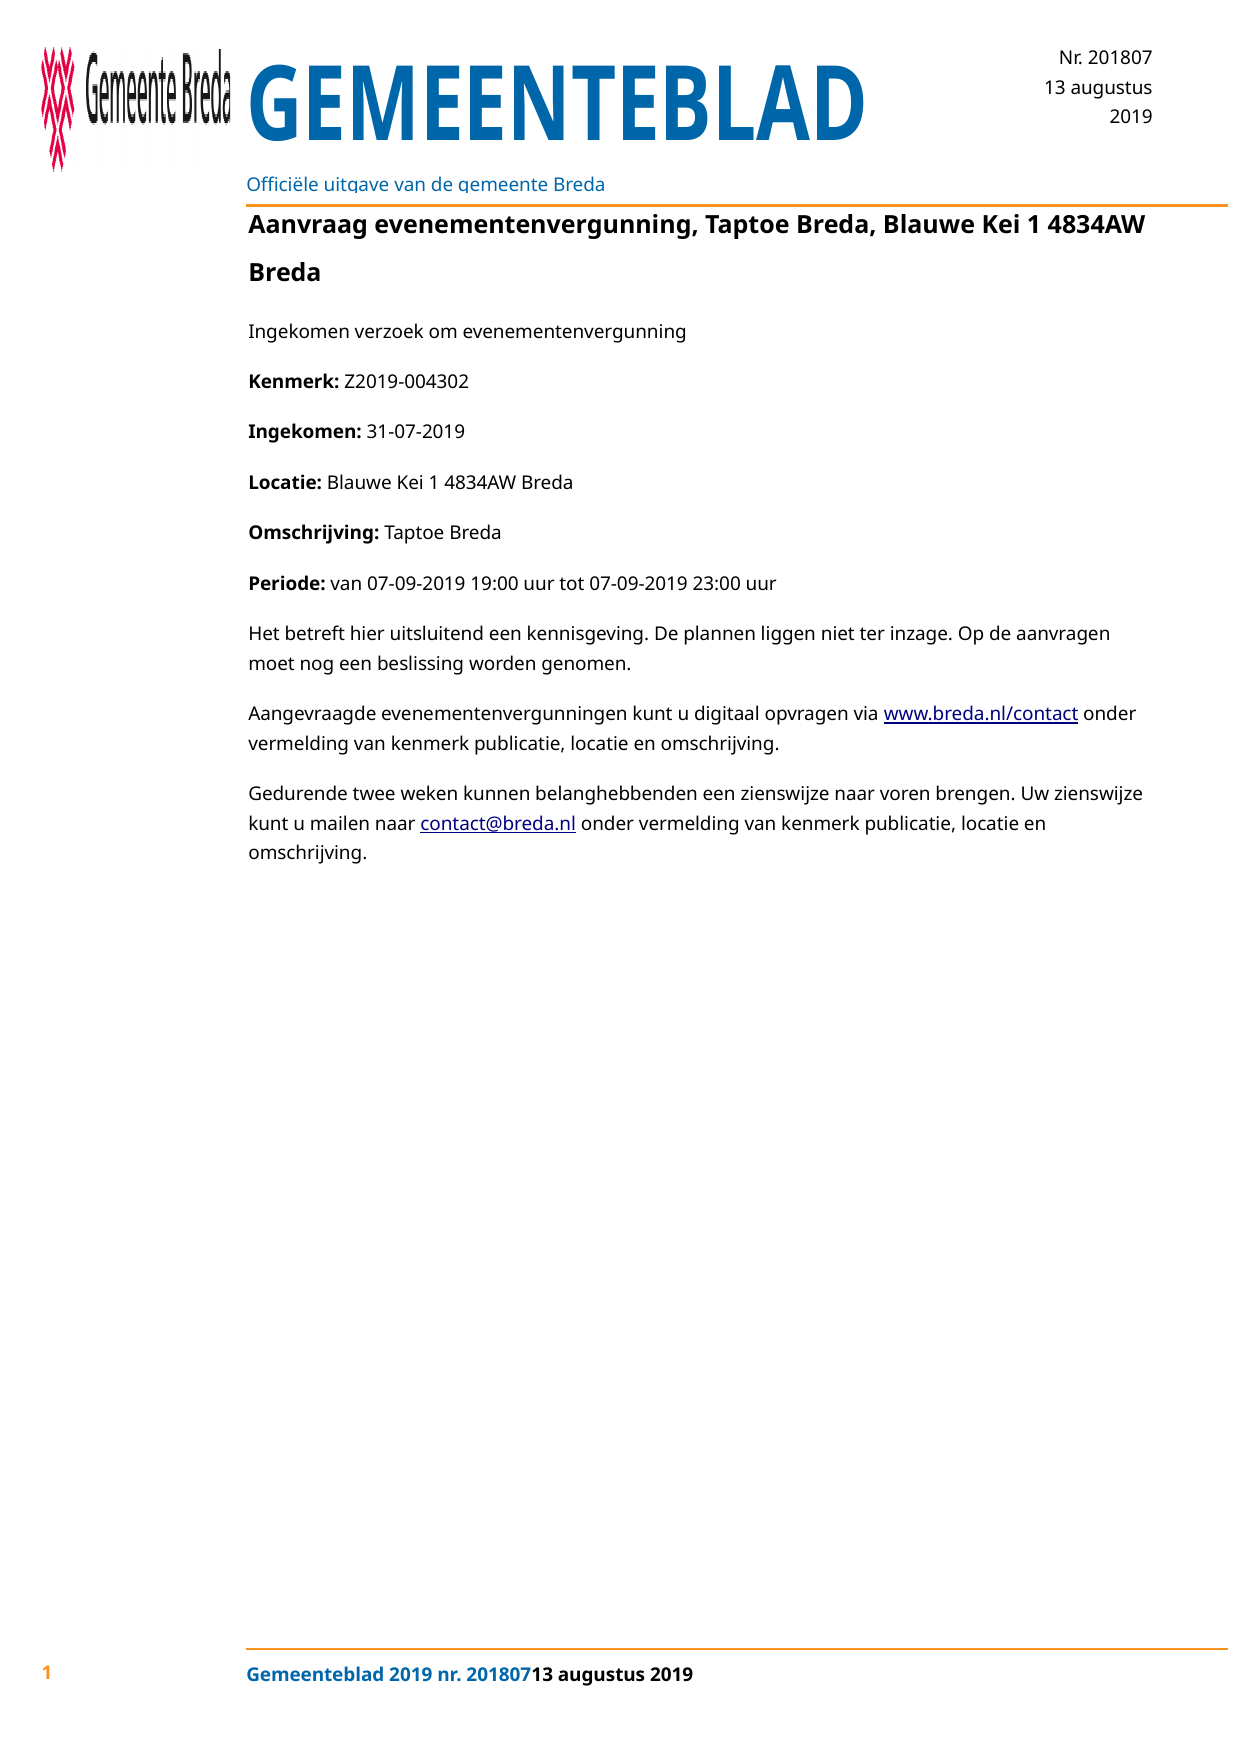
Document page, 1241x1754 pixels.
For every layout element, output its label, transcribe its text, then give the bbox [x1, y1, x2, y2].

text Periode: van 07-09-2019 19:00 uur tot 07-09-2019 23:00 uur [248, 570, 1152, 596]
text Ingekomen: 31-07-2019 [248, 419, 1152, 444]
text Locatie: Blauwe Kei 1 4834AW Breda [248, 469, 1152, 495]
text Kenmerk: Z2019-004302 [248, 368, 1152, 394]
text Het betreft hier uitsluitend een kennisgeving. De plannen liggen niet ter inzage. Op de aanvragen moet nog een beslissing worden genomen. [248, 620, 1152, 676]
picture [41, 47, 231, 172]
text Aanvraag evenementenvergunning, Taptoe Breda, Blauwe Kei 1 4834AW Breda [248, 207, 1152, 288]
text Ingekomen verzoek om evenementenvergunning [248, 318, 1152, 344]
text Aangevraagde evenementenvergunningen kunt u digitaal opvragen via www.breda.nl/contact onder vermelding van kenmerk publicatie, locatie en omschrijving. [248, 700, 1152, 756]
text Omschrijving: Taptoe Breda [248, 519, 1152, 545]
text Gedurende twee weken kunnen belanghebbenden een zienswijze naar voren brengen. Uw zienswijze kunt u mailen naar contact@breda.nl onder vermelding van kenmerk publicatie, locatie en omschrijving. [248, 780, 1152, 865]
